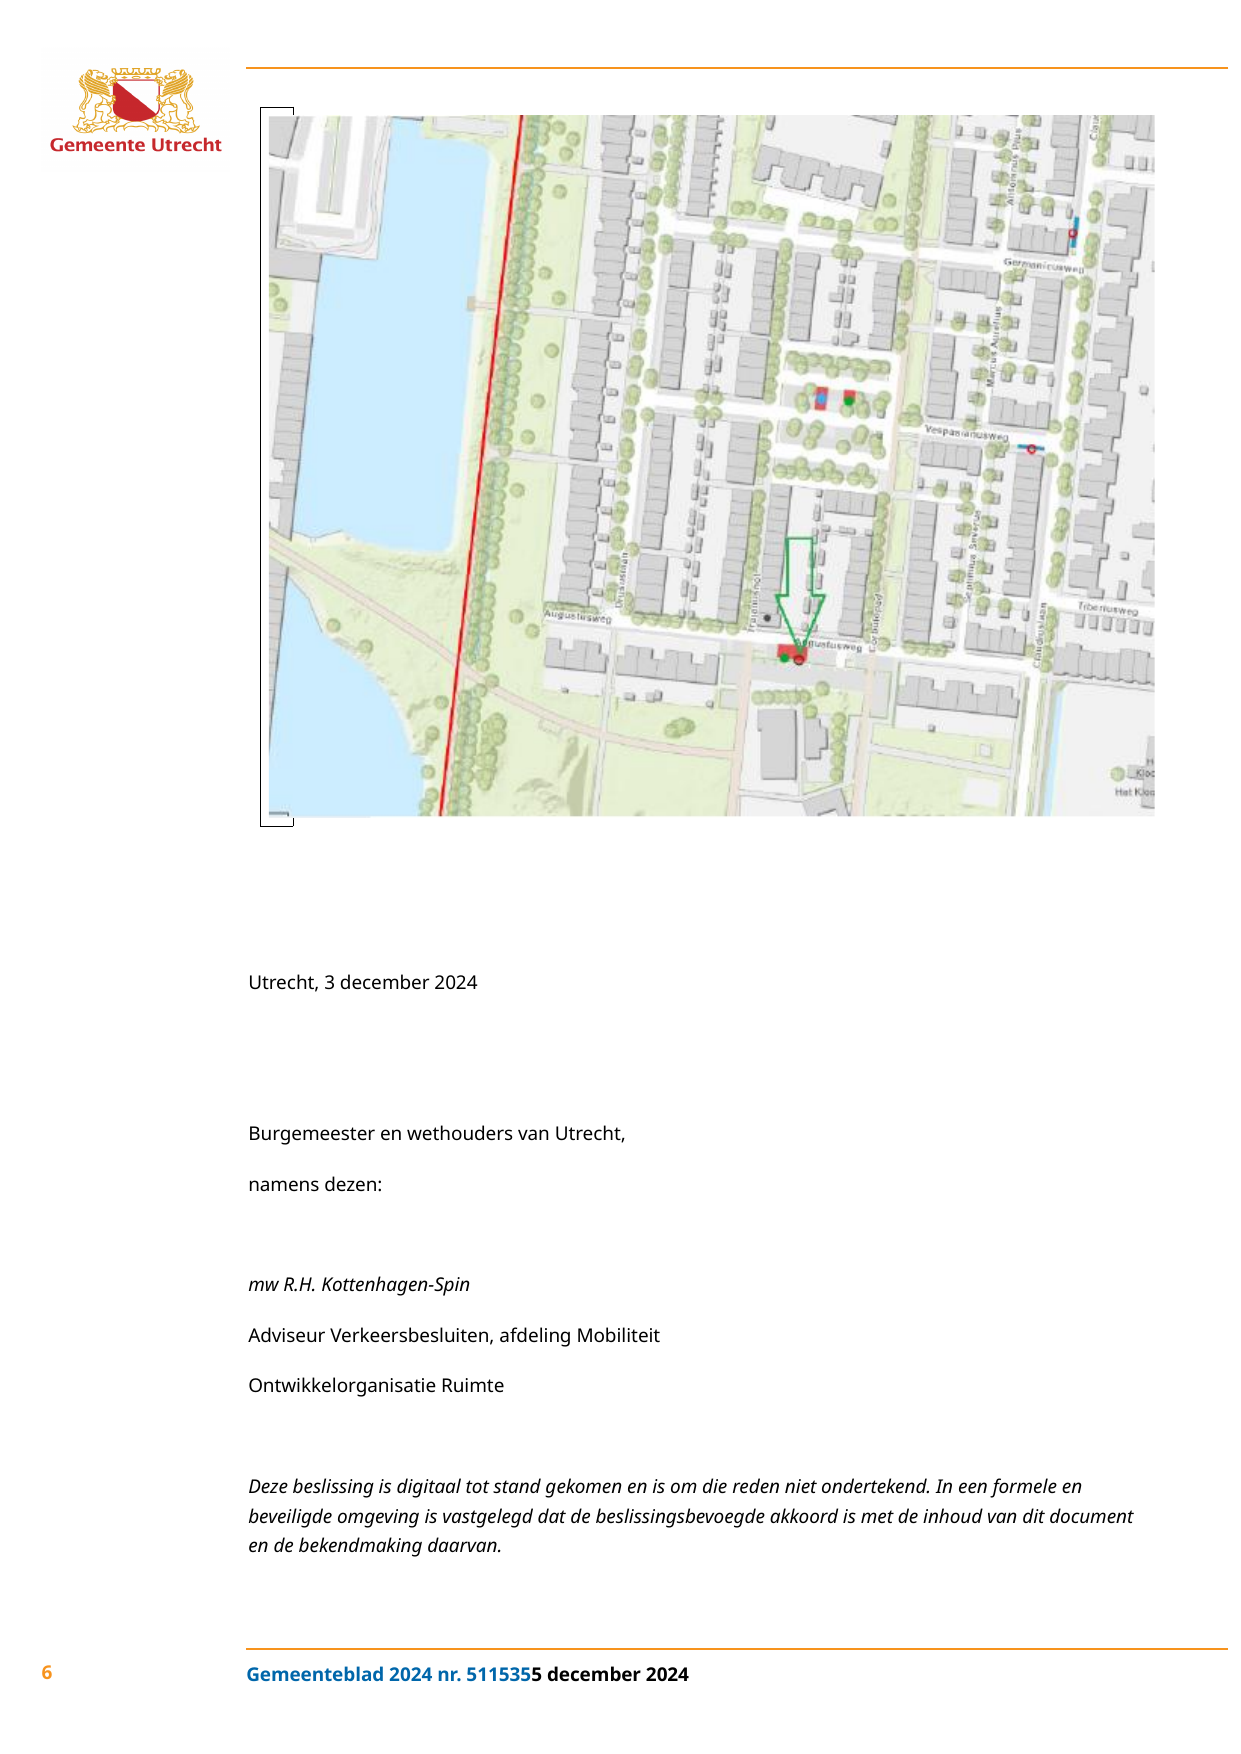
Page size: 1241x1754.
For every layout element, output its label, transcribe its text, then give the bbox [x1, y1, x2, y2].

picture [268, 115, 1155, 818]
text Utrecht, 3 december 2024 [248, 969, 1152, 995]
text namens dezen: [248, 1171, 1152, 1197]
text mw R.H. Kottenhagen-Spin [248, 1272, 1152, 1297]
text Ontwikkelorganisatie Ruimte [248, 1372, 1152, 1398]
text Burgemeester en wethouders van Utrecht, [248, 1120, 1152, 1146]
text Adviseur Verkeersbesluiten, afdeling Mobiliteit [248, 1322, 1152, 1348]
text Deze beslissing is digitaal tot stand gekomen en is om die reden niet ondertekend. In een formele en beveiligde omgeving is vastgelegd dat de beslissingsbevoegde akkoord is met de inhoud van dit document en de bekendmaking daarvan. [248, 1473, 1152, 1558]
picture [41, 47, 231, 172]
